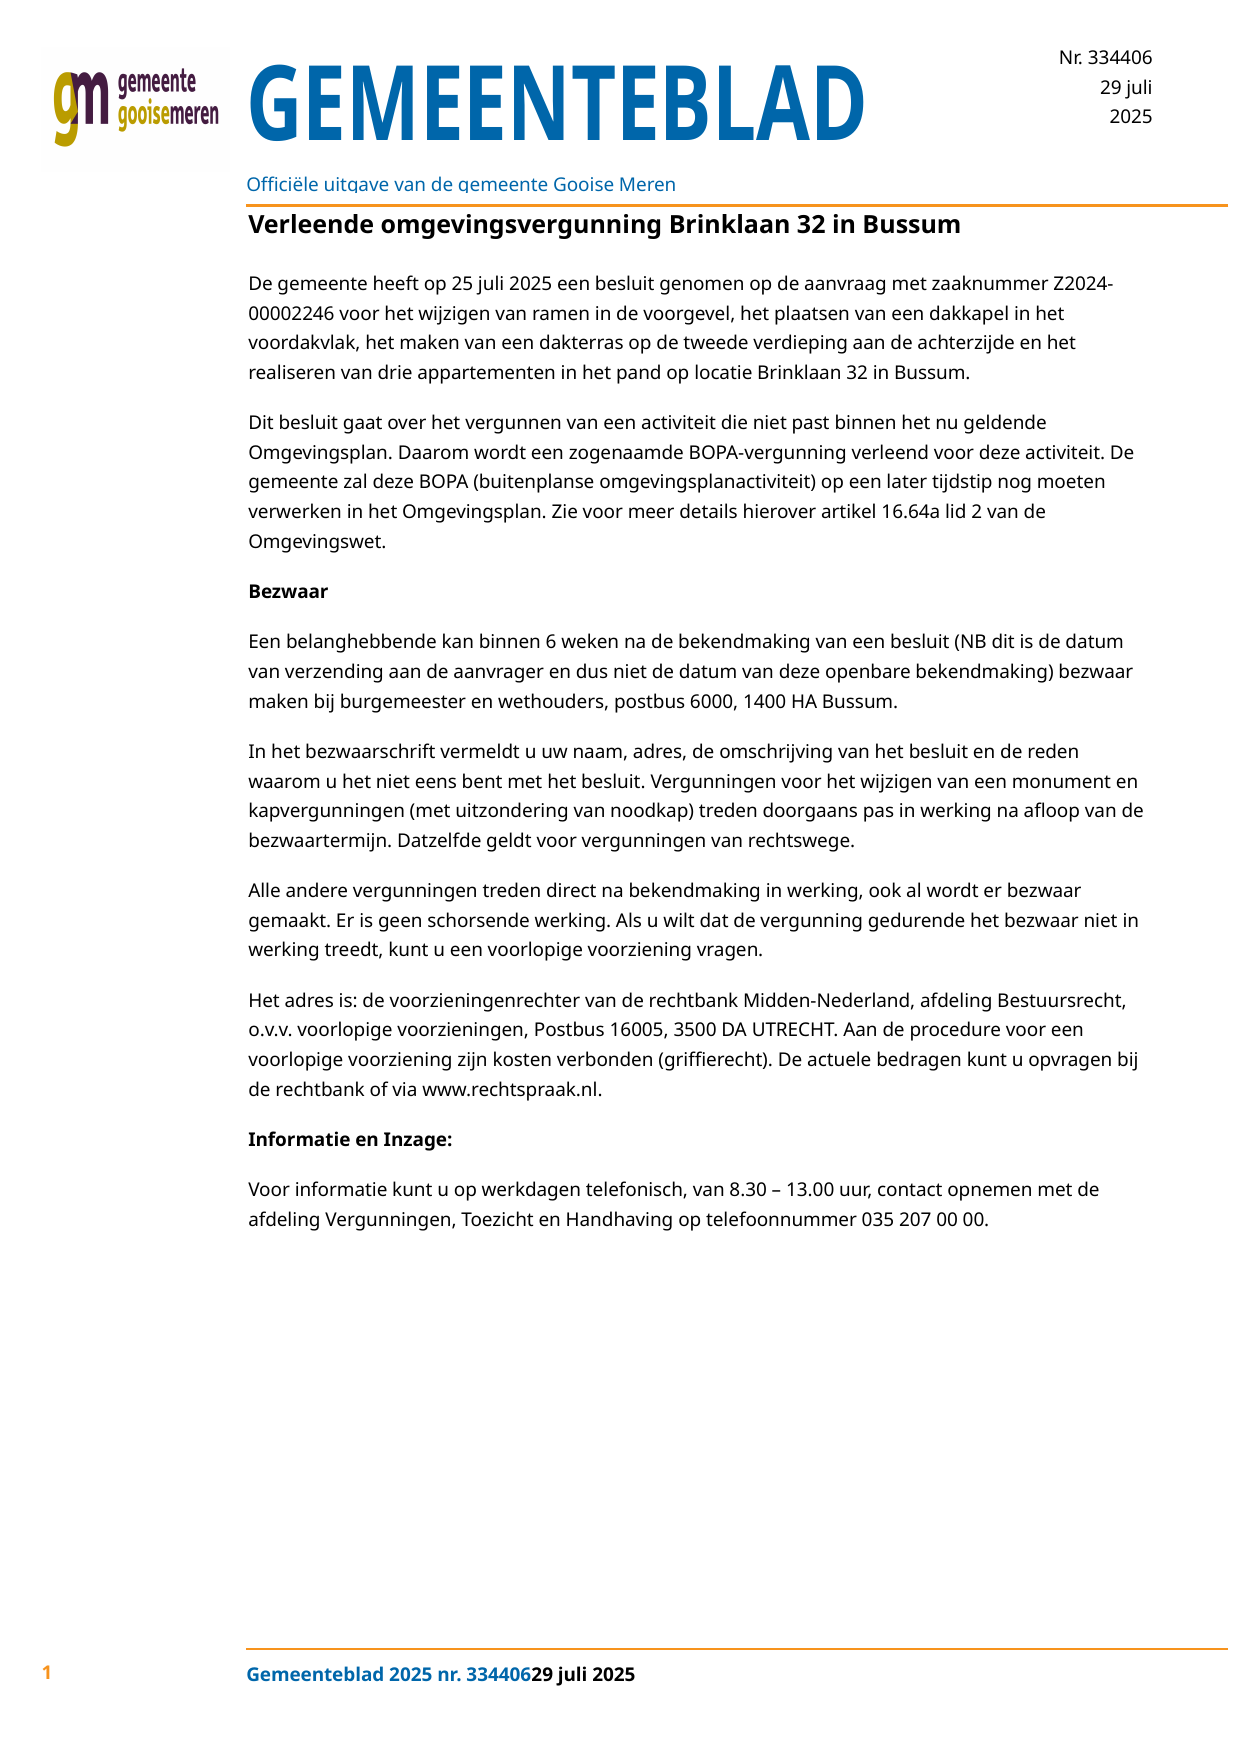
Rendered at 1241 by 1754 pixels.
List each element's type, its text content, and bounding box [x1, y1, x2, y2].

text Een belanghebbende kan binnen 6 weken na de bekendmaking van een besluit (NB dit is de datum van verzending aan de aanvrager en dus niet de datum van deze openbare bekendmaking) bezwaar maken bij burgemeester en wethouders, postbus 6000, 1400 HA Bussum. [248, 629, 1152, 713]
text Verleende omgevingsvergunning Brinklaan 32 in Bussum [248, 207, 1152, 241]
text Het adres is: de voorzieningenrechter van de rechtbank Midden-Nederland, afdeling Bestuursrecht, o.v.v. voorlopige voorzieningen, Postbus 16005, 3500 DA UTRECHT. Aan de procedure voor een voorlopige voorziening zijn kosten verbonden (griffierecht). De actuele bedragen kunt u opvragen bij de rechtbank of via www.rechtspraak.nl. [248, 987, 1152, 1101]
text Informatie en Inzage: [248, 1126, 1152, 1152]
text Alle andere vergunningen treden direct na bekendmaking in werking, ook al wordt er bezwaar gemaakt. Er is geen schorsende werking. Als u wilt dat de vergunning gedurende het bezwaar niet in werking treedt, kunt u een voorlopige voorziening vragen. [248, 877, 1152, 962]
text De gemeente heeft op 25 juli 2025 een besluit genomen op de aanvraag met zaaknummer Z2024-00002246 voor het wijzigen van ramen in de voorgevel, het plaatsen van een dakkapel in het voordakvlak, het maken van een dakterras op de tweede verdieping aan de achterzijde en het realiseren van drie appartementen in het pand op locatie Brinklaan 32 in Bussum. [248, 270, 1152, 385]
picture [41, 47, 231, 172]
text Bezwaar [248, 578, 1152, 604]
text In het bezwaarschrift vermeldt u uw naam, adres, de omschrijving van het besluit en de reden waarom u het niet eens bent met het besluit. Vergunningen voor het wijzigen van een monument en kapvergunningen (met uitzondering van noodkap) treden doorgaans pas in werking na afloop van de bezwaartermijn. Datzelfde geldt voor vergunningen van rechtswege. [248, 738, 1152, 853]
text Voor informatie kunt u op werkdagen telefonisch, van 8.30 – 13.00 uur, contact opnemen met de afdeling Vergunningen, Toezicht en Handhaving op telefoonnummer 035 207 00 00. [248, 1177, 1152, 1232]
text Dit besluit gaat over het vergunnen van een activiteit die niet past binnen het nu geldende Omgevingsplan. Daarom wordt een zogenaamde BOPA-vergunning verleend voor deze activiteit. De gemeente zal deze BOPA (buitenplanse omgevingsplanactiviteit) op een later tijdstip nog moeten verwerken in het Omgevingsplan. Zie voor meer details hierover artikel 16.64a lid 2 van de Omgevingswet. [248, 409, 1152, 553]
